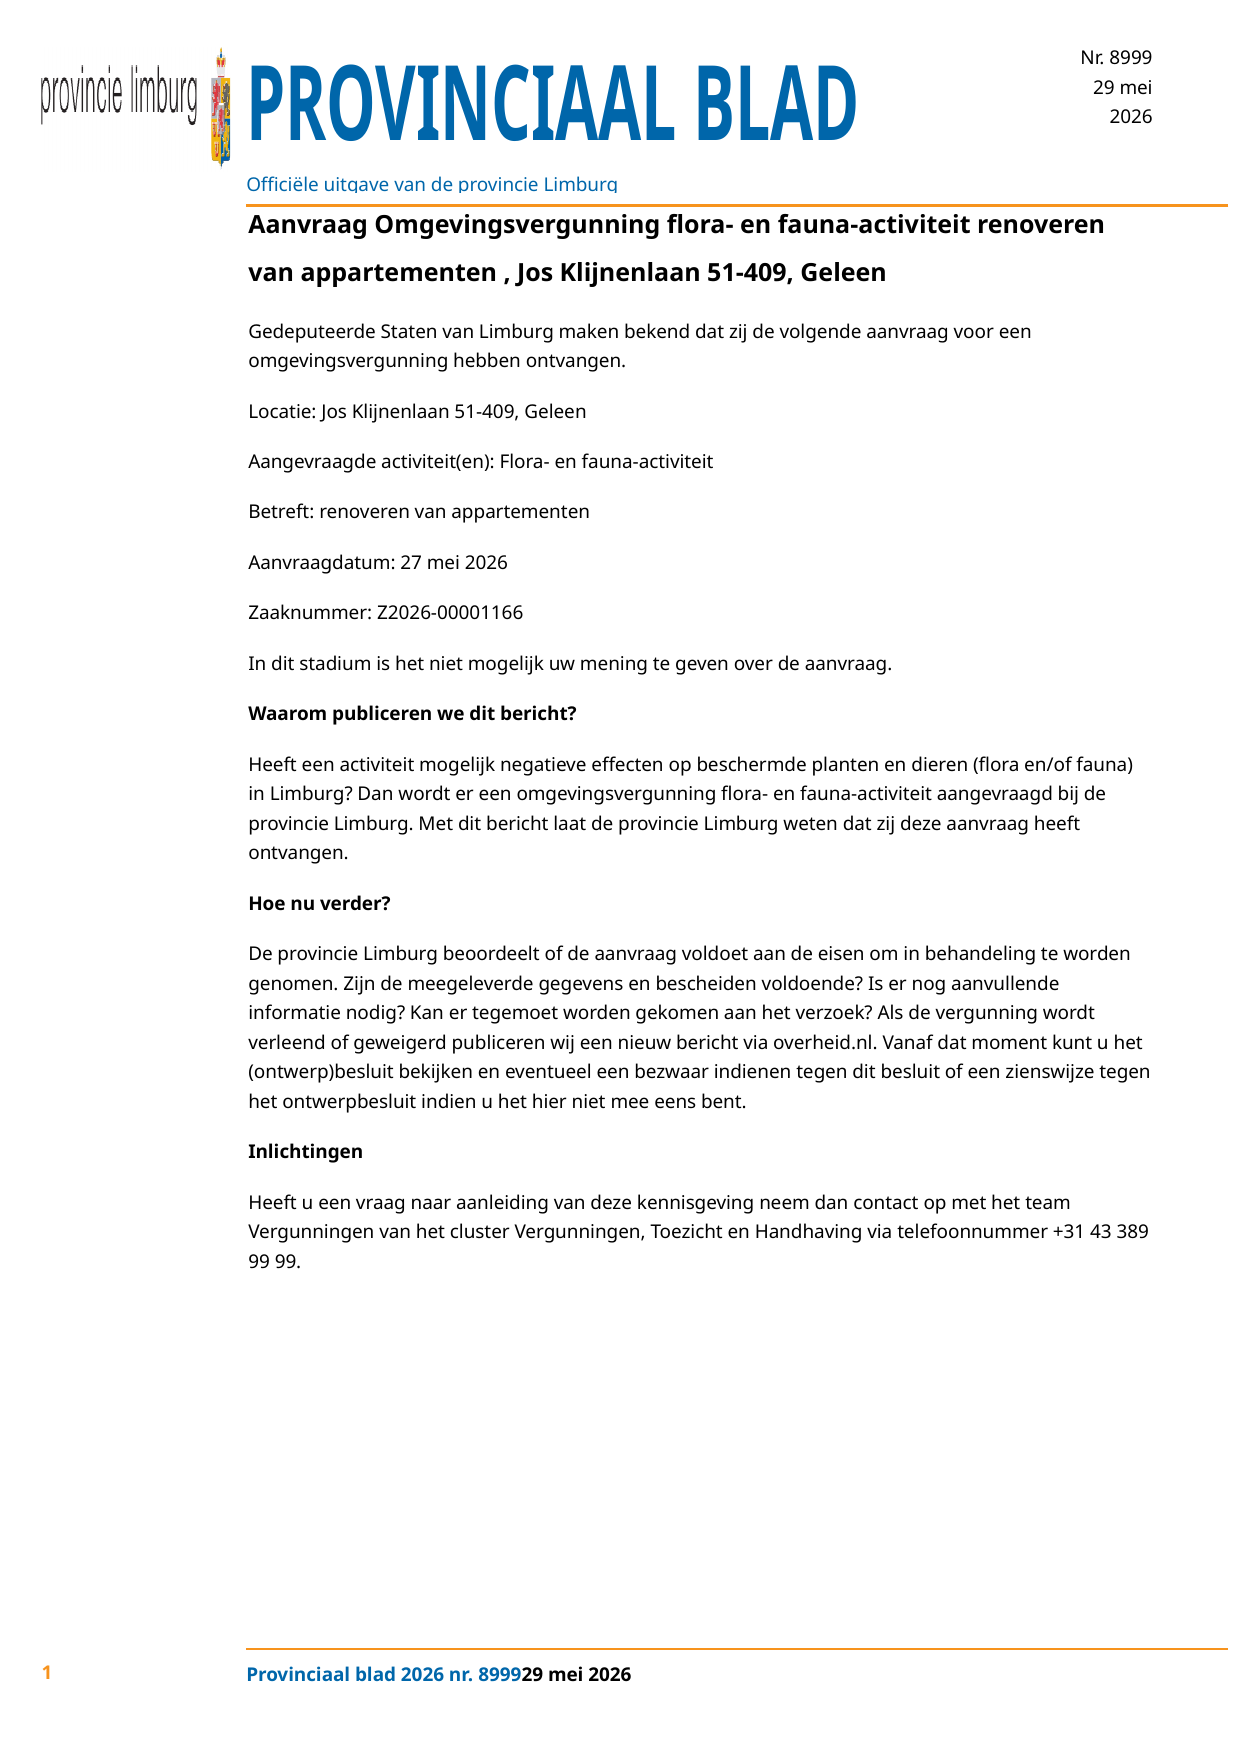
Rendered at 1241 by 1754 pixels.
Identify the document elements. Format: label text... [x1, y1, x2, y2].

text Waarom publiceren we dit bericht? [248, 700, 1152, 726]
text Heeft een activiteit mogelijk negatieve effecten op beschermde planten en dieren (flora en/of fauna) in Limburg? Dan wordt er een omgevingsvergunning flora- en fauna-activiteit aangevraagd bij de provincie Limburg. Met dit bericht laat de provincie Limburg weten dat zij deze aanvraag heeft ontvangen. [248, 751, 1152, 865]
text Aanvraag Omgevingsvergunning flora- en fauna-activiteit renoveren van appartementen , Jos Klijnenlaan 51-409, Geleen [248, 207, 1152, 288]
text Heeft u een vraag naar aanleiding van deze kennisgeving neem dan contact op met het team Vergunningen van het cluster Vergunningen, Toezicht en Handhaving via telefoonnummer +31 43 389 99 99. [248, 1189, 1152, 1274]
text De provincie Limburg beoordeelt of de aanvraag voldoet aan de eisen om in behandeling te worden genomen. Zijn de meegeleverde gegevens en bescheiden voldoende? Is er nog aanvullende informatie nodig? Kan er tegemoet worden gekomen aan het verzoek? Als de vergunning wordt verleend of geweigerd publiceren wij een nieuw bericht via overheid.nl. Vanaf dat moment kunt u het (ontwerp)besluit bekijken en eventueel een bezwaar indienen tegen dit besluit of een zienswijze tegen het ontwerpbesluit indien u het hier niet mee eens bent. [248, 940, 1152, 1114]
text Aanvraagdatum: 27 mei 2026 [248, 549, 1152, 575]
text Gedeputeerde Staten van Limburg maken bekend dat zij de volgende aanvraag voor een omgevingsvergunning hebben ontvangen. [248, 318, 1152, 373]
text Inlichtingen [248, 1139, 1152, 1164]
text Locatie: Jos Klijnenlaan 51-409, Geleen [248, 398, 1152, 424]
text Hoe nu verder? [248, 890, 1152, 916]
text Aangevraagde activiteit(en): Flora- en fauna-activiteit [248, 448, 1152, 474]
text In dit stadium is het niet mogelijk uw mening te geven over de aanvraag. [248, 650, 1152, 676]
text Zaaknummer: Z2026-00001166 [248, 599, 1152, 625]
text Betreft: renoveren van appartementen [248, 499, 1152, 524]
picture [41, 47, 231, 172]
